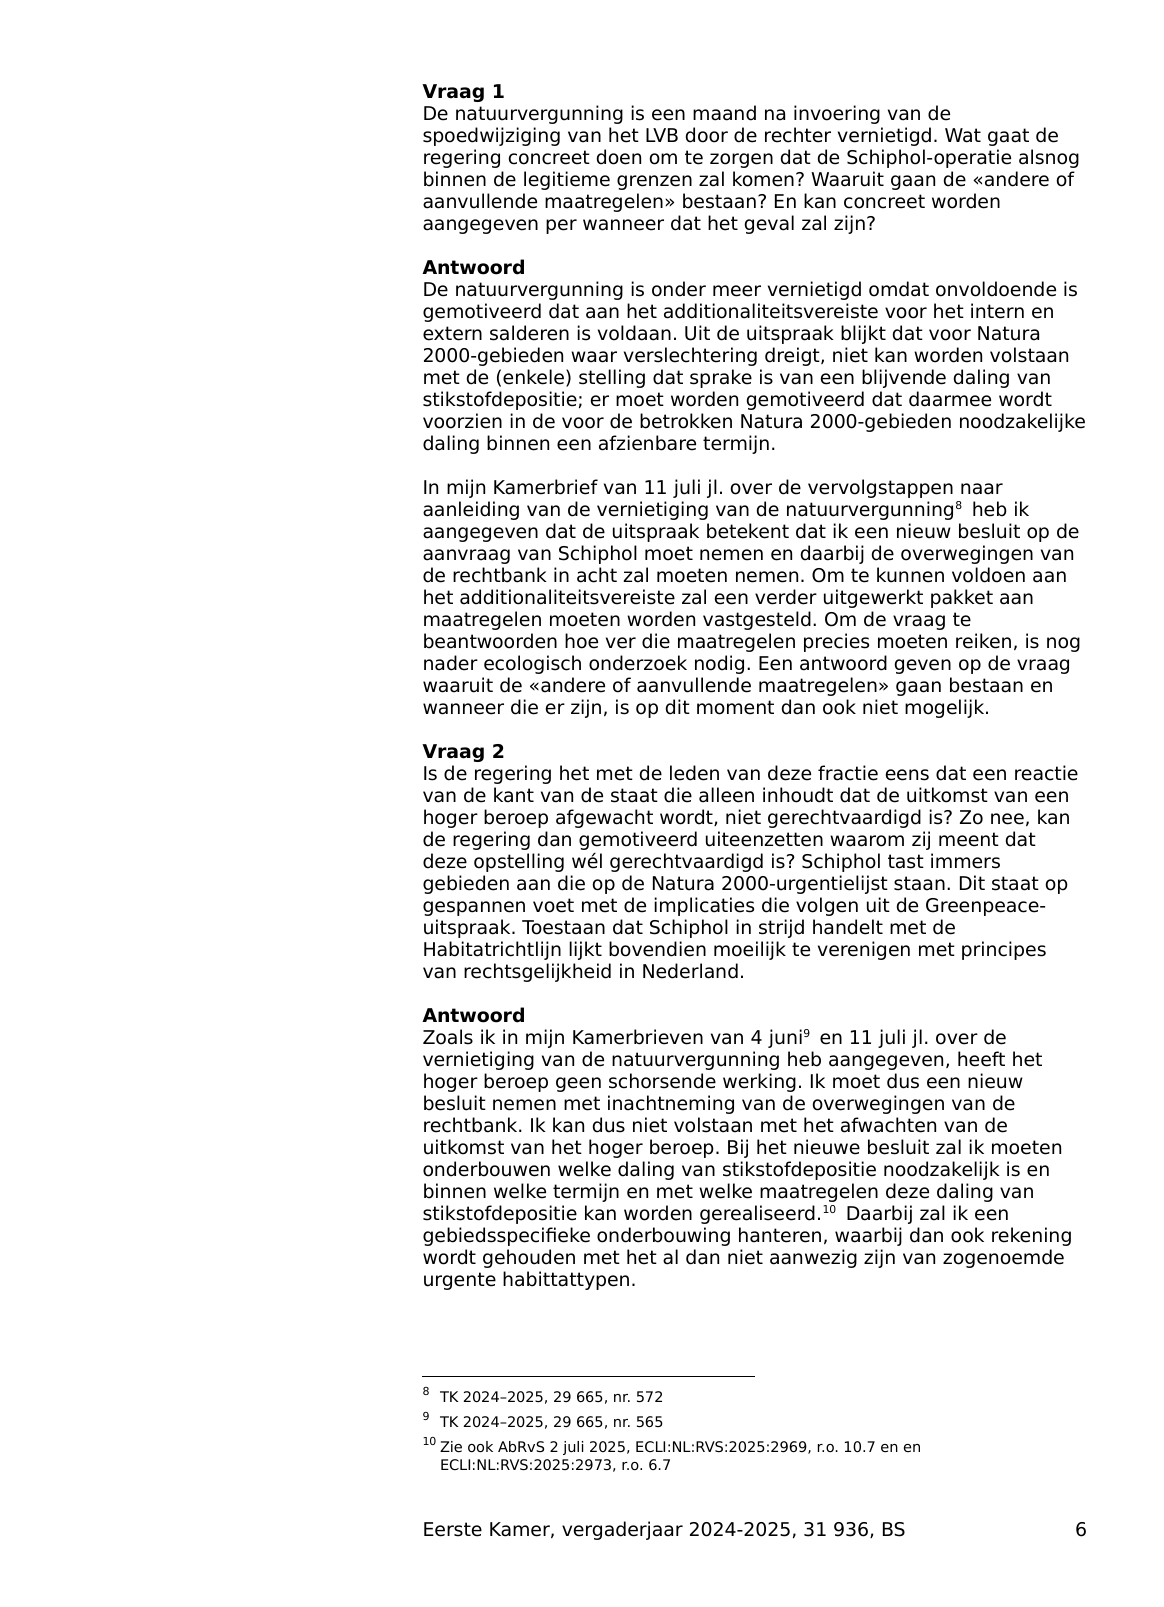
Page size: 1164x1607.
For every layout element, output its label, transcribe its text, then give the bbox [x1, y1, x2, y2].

text Is de regering het met de leden van deze fractie eens dat een reactie van de kant van de staat die alleen inhoudt dat de uitkomst van een hoger beroep afgewacht wordt, niet gerechtvaardigd is? Zo nee, kan de regering dan gemotiveerd uiteenzetten waarom zij meent dat deze opstelling wél gerechtvaardigd is? Schiphol tast immers gebieden aan die op de Natura 2000-urgentielijst staan. Dit staat op gespannen voet met de implicaties die volgen uit de Greenpeace-uitspraak. Toestaan dat Schiphol in strijd handelt met de Habitatrichtlijn lijkt bovendien moeilijk te verenigen met principes van rechtsgelijkheid in Nederland. [422, 763, 1087, 983]
text In mijn Kamerbrief van 11 juli jl. over de vervolgstappen naar aanleiding van de vernietiging van de natuurvergunning heb ik aangegeven dat de uitspraak betekent dat ik een nieuw besluit op de aanvraag van Schiphol moet nemen en daarbij de overwegingen van de rechtbank in acht zal moeten nemen. Om te kunnen voldoen aan het additionaliteitsvereiste zal een verder uitgewerkt pakket aan maatregelen moeten worden vastgesteld. Om de vraag te beantwoorden hoe ver die maatregelen precies moeten reiken, is nog nader ecologisch onderzoek nodig. Een antwoord geven op de vraag waaruit de «andere of aanvullende maatregelen» gaan bestaan en wanneer die er zijn, is op dit moment dan ook niet mogelijk. [422, 477, 1087, 719]
text TK 2024–2025, 29 665, nr. 572 [422, 1385, 1087, 1407]
text Zie ook AbRvS 2 juli 2025, ECLI:NL:RVS:2025:2969, r.o. 10.7 en en ECLI:NL:RVS:2025:2973, r.o. 6.7 [422, 1435, 1087, 1474]
text Antwoord [422, 257, 1087, 279]
text TK 2024–2025, 29 665, nr. 565 [422, 1410, 1087, 1432]
text Vraag 2 [422, 741, 1087, 763]
text Antwoord [422, 1005, 1087, 1027]
text De natuurvergunning is een maand na invoering van de spoedwijziging van het LVB door de rechter vernietigd. Wat gaat de regering concreet doen om te zorgen dat de Schiphol-operatie alsnog binnen de legitieme grenzen zal komen? Waaruit gaan de «andere of aanvullende maatregelen» bestaan? En kan concreet worden aangegeven per wanneer dat het geval zal zijn? [422, 103, 1087, 235]
text Zoals ik in mijn Kamerbrieven van 4 juni en 11 juli jl. over de vernietiging van de natuurvergunning heb aangegeven, heeft het hoger beroep geen schorsende werking. Ik moet dus een nieuw besluit nemen met inachtneming van de overwegingen van de rechtbank. Ik kan dus niet volstaan met het afwachten van de uitkomst van het hoger beroep. Bij het nieuwe besluit zal ik moeten onderbouwen welke daling van stikstofdepositie noodzakelijk is en binnen welke termijn en met welke maatregelen deze daling van stikstofdepositie kan worden gerealiseerd. Daarbij zal ik een gebiedsspecifieke onderbouwing hanteren, waarbij dan ook rekening wordt gehouden met het al dan niet aanwezig zijn van zogenoemde urgente habittattypen. [422, 1027, 1087, 1291]
text De natuurvergunning is onder meer vernietigd omdat onvoldoende is gemotiveerd dat aan het additionaliteitsvereiste voor het intern en extern salderen is voldaan. Uit de uitspraak blijkt dat voor Natura 2000-gebieden waar verslechtering dreigt, niet kan worden volstaan met de (enkele) stelling dat sprake is van een blijvende daling van stikstofdepositie; er moet worden gemotiveerd dat daarmee wordt voorzien in de voor de betrokken Natura 2000-gebieden noodzakelijke daling binnen een afzienbare termijn. [422, 279, 1087, 455]
text Vraag 1 [422, 81, 1087, 103]
